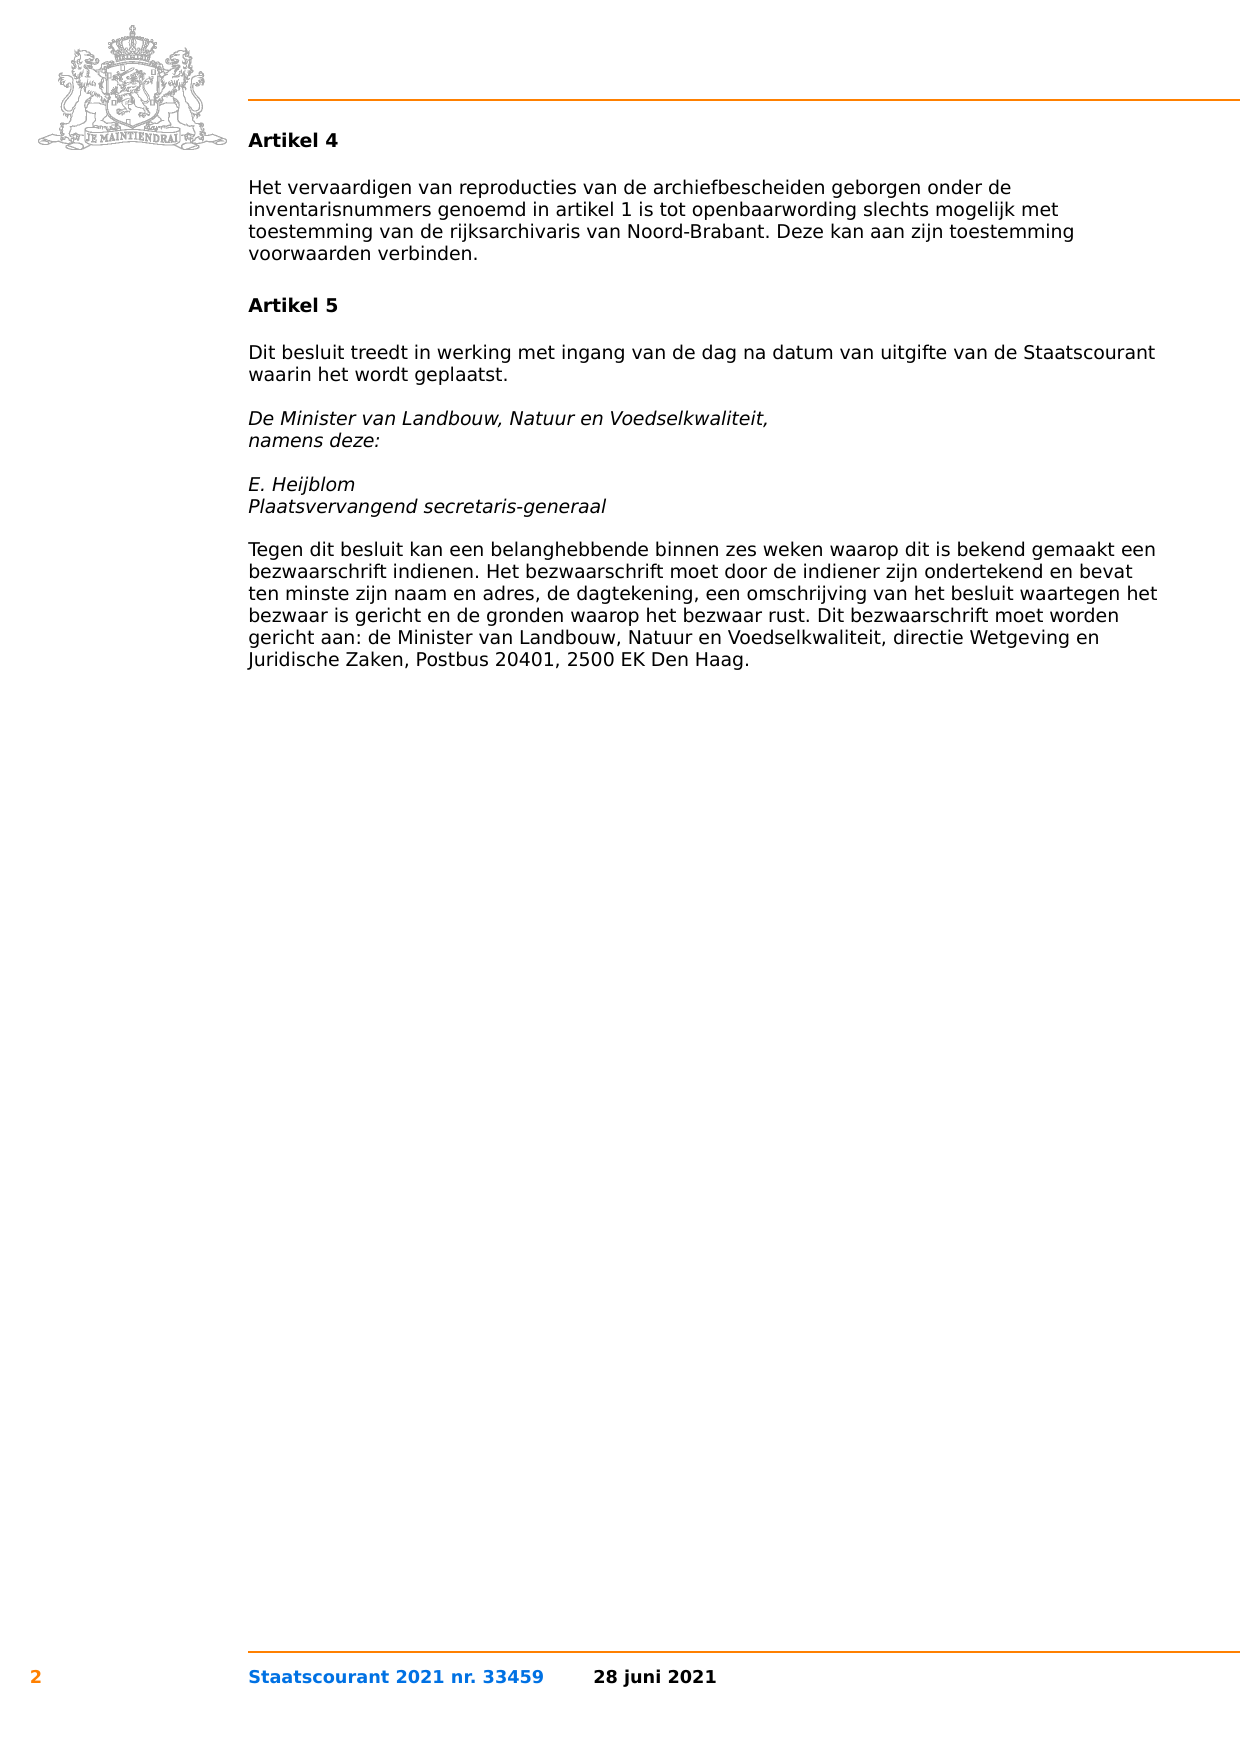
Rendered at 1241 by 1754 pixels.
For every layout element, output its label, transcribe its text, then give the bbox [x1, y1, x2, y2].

text De Minister van Landbouw, Natuur en Voedselkwaliteit, namens deze: E. Heijblom Plaatsvervangend secretaris-generaal [248, 408, 1163, 517]
subtitle Artikel 4 [248, 130, 1163, 152]
text Tegen dit besluit kan een belanghebbende binnen zes weken waarop dit is bekend gemaakt een bezwaarschrift indienen. Het bezwaarschrift moet door de indiener zijn ondertekend en bevat ten minste zijn naam en adres, de dagtekening, een omschrijving van het besluit waartegen het bezwaar is gericht en de gronden waarop het bezwaar rust. Dit bezwaarschrift moet worden gericht aan: de Minister van Landbouw, Natuur en Voedselkwaliteit, directie Wetgeving en Juridische Zaken, Postbus 20401, 2500 EK Den Haag. [248, 539, 1163, 671]
text Dit besluit treedt in werking met ingang van de dag na datum van uitgifte van de Staatscourant waarin het wordt geplaatst. [248, 342, 1163, 386]
text Het vervaardigen van reproducties van de archiefbescheiden geborgen onder de inventarisnummers genoemd in artikel 1 is tot openbaarwording slechts mogelijk met toestemming van de rijksarchivaris van Noord-Brabant. Deze kan aan zijn toestemming voorwaarden verbinden. [248, 177, 1163, 265]
picture [38, 25, 227, 150]
subtitle Artikel 5 [248, 295, 1163, 317]
